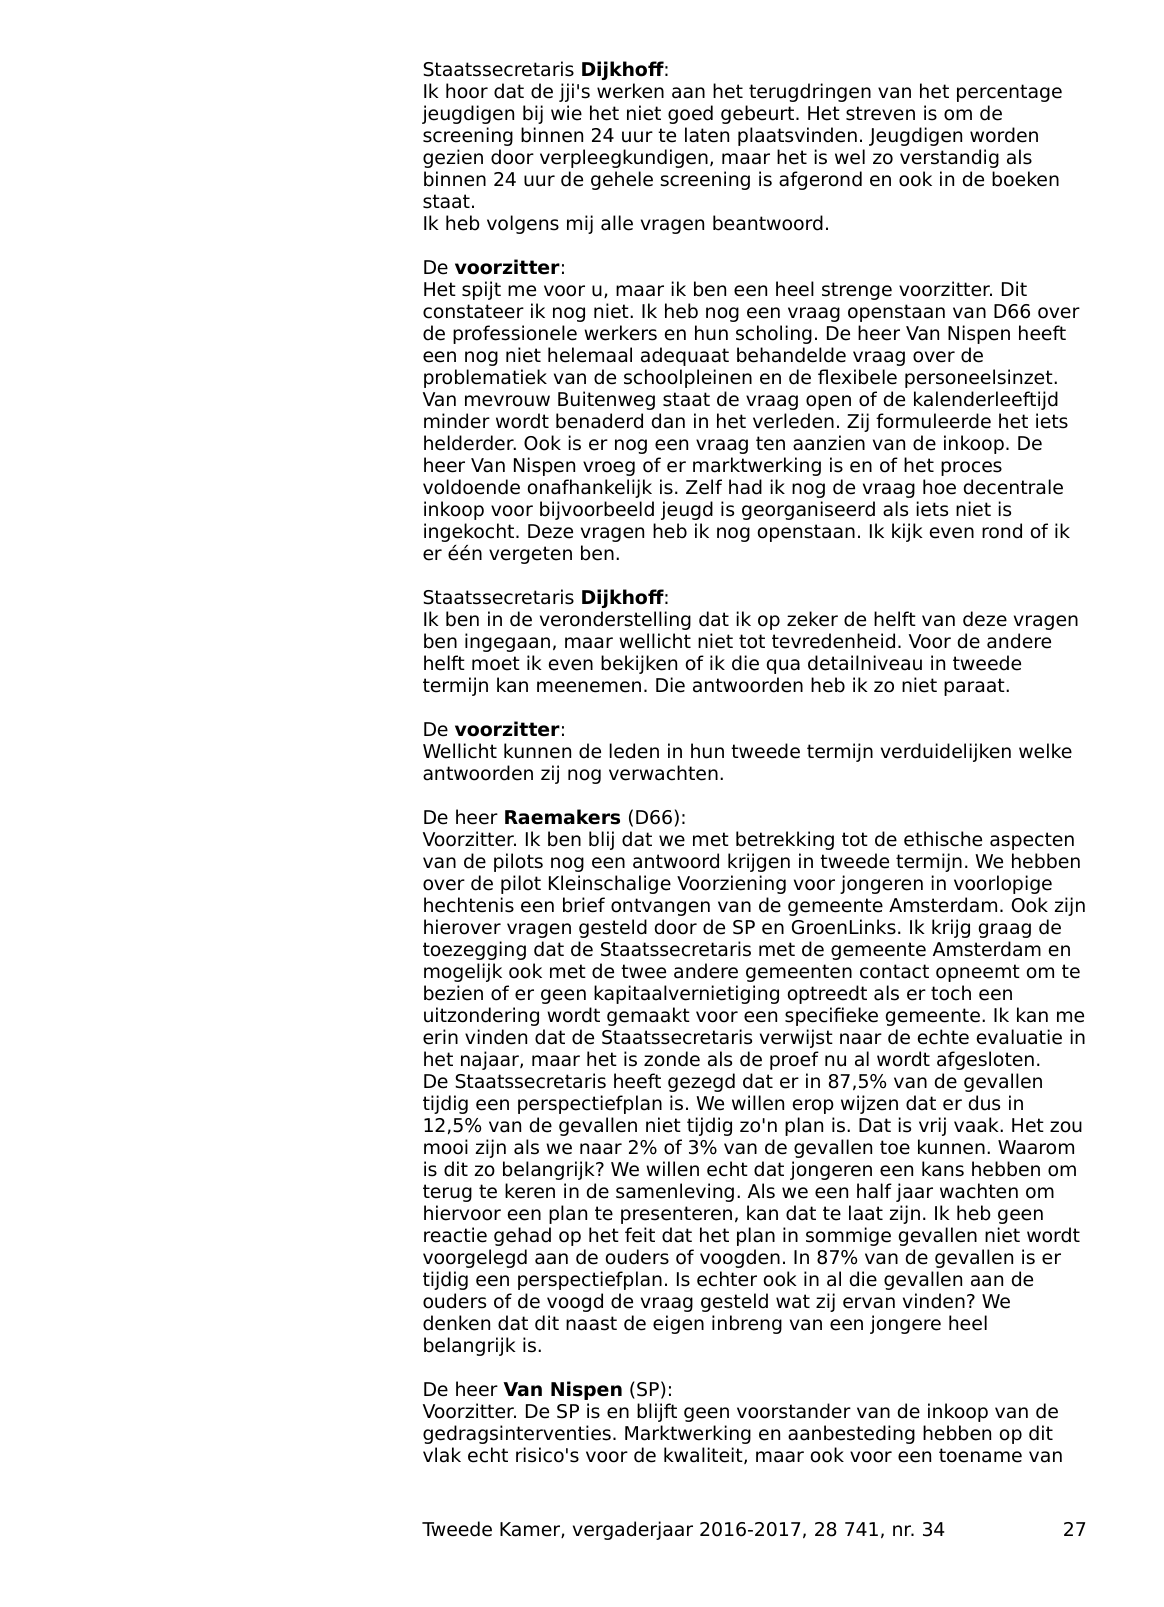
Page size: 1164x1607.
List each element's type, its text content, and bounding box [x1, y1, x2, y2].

text Voorzitter. De SP is en blijft geen voorstander van de inkoop van de gedragsinterventies. Marktwerking en aanbesteding hebben op dit vlak echt risico's voor de kwaliteit, maar ook voor een toename van [422, 1401, 1087, 1467]
text Ik hoor dat de jji's werken aan het terugdringen van het percentage jeugdigen bij wie het niet goed gebeurt. Het streven is om de screening binnen 24 uur te laten plaatsvinden. Jeugdigen worden gezien door verpleegkundigen, maar het is wel zo verstandig als binnen 24 uur de gehele screening is afgerond en ook in de boeken staat. [422, 81, 1087, 213]
text De voorzitter: [422, 257, 1087, 279]
text Voorzitter. Ik ben blij dat we met betrekking tot de ethische aspecten van de pilots nog een antwoord krijgen in tweede termijn. We hebben over de pilot Kleinschalige Voorziening voor jongeren in voorlopige hechtenis een brief ontvangen van de gemeente Amsterdam. Ook zijn hierover vragen gesteld door de SP en GroenLinks. Ik krijg graag de toezegging dat de Staatssecretaris met de gemeente Amsterdam en mogelijk ook met de twee andere gemeenten contact opneemt om te bezien of er geen kapitaalvernietiging optreedt als er toch een uitzondering wordt gemaakt voor een specifieke gemeente. Ik kan me erin vinden dat de Staatssecretaris verwijst naar de echte evaluatie in het najaar, maar het is zonde als de proef nu al wordt afgesloten. [422, 829, 1087, 1071]
text Wellicht kunnen de leden in hun tweede termijn verduidelijken welke antwoorden zij nog verwachten. [422, 741, 1087, 785]
text Staatssecretaris Dijkhoff: [422, 587, 1087, 609]
text Staatssecretaris Dijkhoff: [422, 59, 1087, 81]
text De heer Raemakers (D66): [422, 807, 1087, 829]
text Het spijt me voor u, maar ik ben een heel strenge voorzitter. Dit constateer ik nog niet. Ik heb nog een vraag openstaan van D66 over de professionele werkers en hun scholing. De heer Van Nispen heeft een nog niet helemaal adequaat behandelde vraag over de problematiek van de schoolpleinen en de flexibele personeelsinzet. Van mevrouw Buitenweg staat de vraag open of de kalenderleeftijd minder wordt benaderd dan in het verleden. Zij formuleerde het iets helderder. Ook is er nog een vraag ten aanzien van de inkoop. De heer Van Nispen vroeg of er marktwerking is en of het proces voldoende onafhankelijk is. Zelf had ik nog de vraag hoe decentrale inkoop voor bijvoorbeeld jeugd is georganiseerd als iets niet is ingekocht. Deze vragen heb ik nog openstaan. Ik kijk even rond of ik er één vergeten ben. [422, 279, 1087, 565]
text De voorzitter: [422, 719, 1087, 741]
text Ik heb volgens mij alle vragen beantwoord. [422, 213, 1087, 235]
text De heer Van Nispen (SP): [422, 1379, 1087, 1401]
text De Staatssecretaris heeft gezegd dat er in 87,5% van de gevallen tijdig een perspectiefplan is. We willen erop wijzen dat er dus in 12,5% van de gevallen niet tijdig zo'n plan is. Dat is vrij vaak. Het zou mooi zijn als we naar 2% of 3% van de gevallen toe kunnen. Waarom is dit zo belangrijk? We willen echt dat jongeren een kans hebben om terug te keren in de samenleving. Als we een half jaar wachten om hiervoor een plan te presenteren, kan dat te laat zijn. Ik heb geen reactie gehad op het feit dat het plan in sommige gevallen niet wordt voorgelegd aan de ouders of voogden. In 87% van de gevallen is er tijdig een perspectiefplan. Is echter ook in al die gevallen aan de ouders of de voogd de vraag gesteld wat zij ervan vinden? We denken dat dit naast de eigen inbreng van een jongere heel belangrijk is. [422, 1071, 1087, 1357]
text Ik ben in de veronderstelling dat ik op zeker de helft van deze vragen ben ingegaan, maar wellicht niet tot tevredenheid. Voor de andere helft moet ik even bekijken of ik die qua detailniveau in tweede termijn kan meenemen. Die antwoorden heb ik zo niet paraat. [422, 609, 1087, 697]
